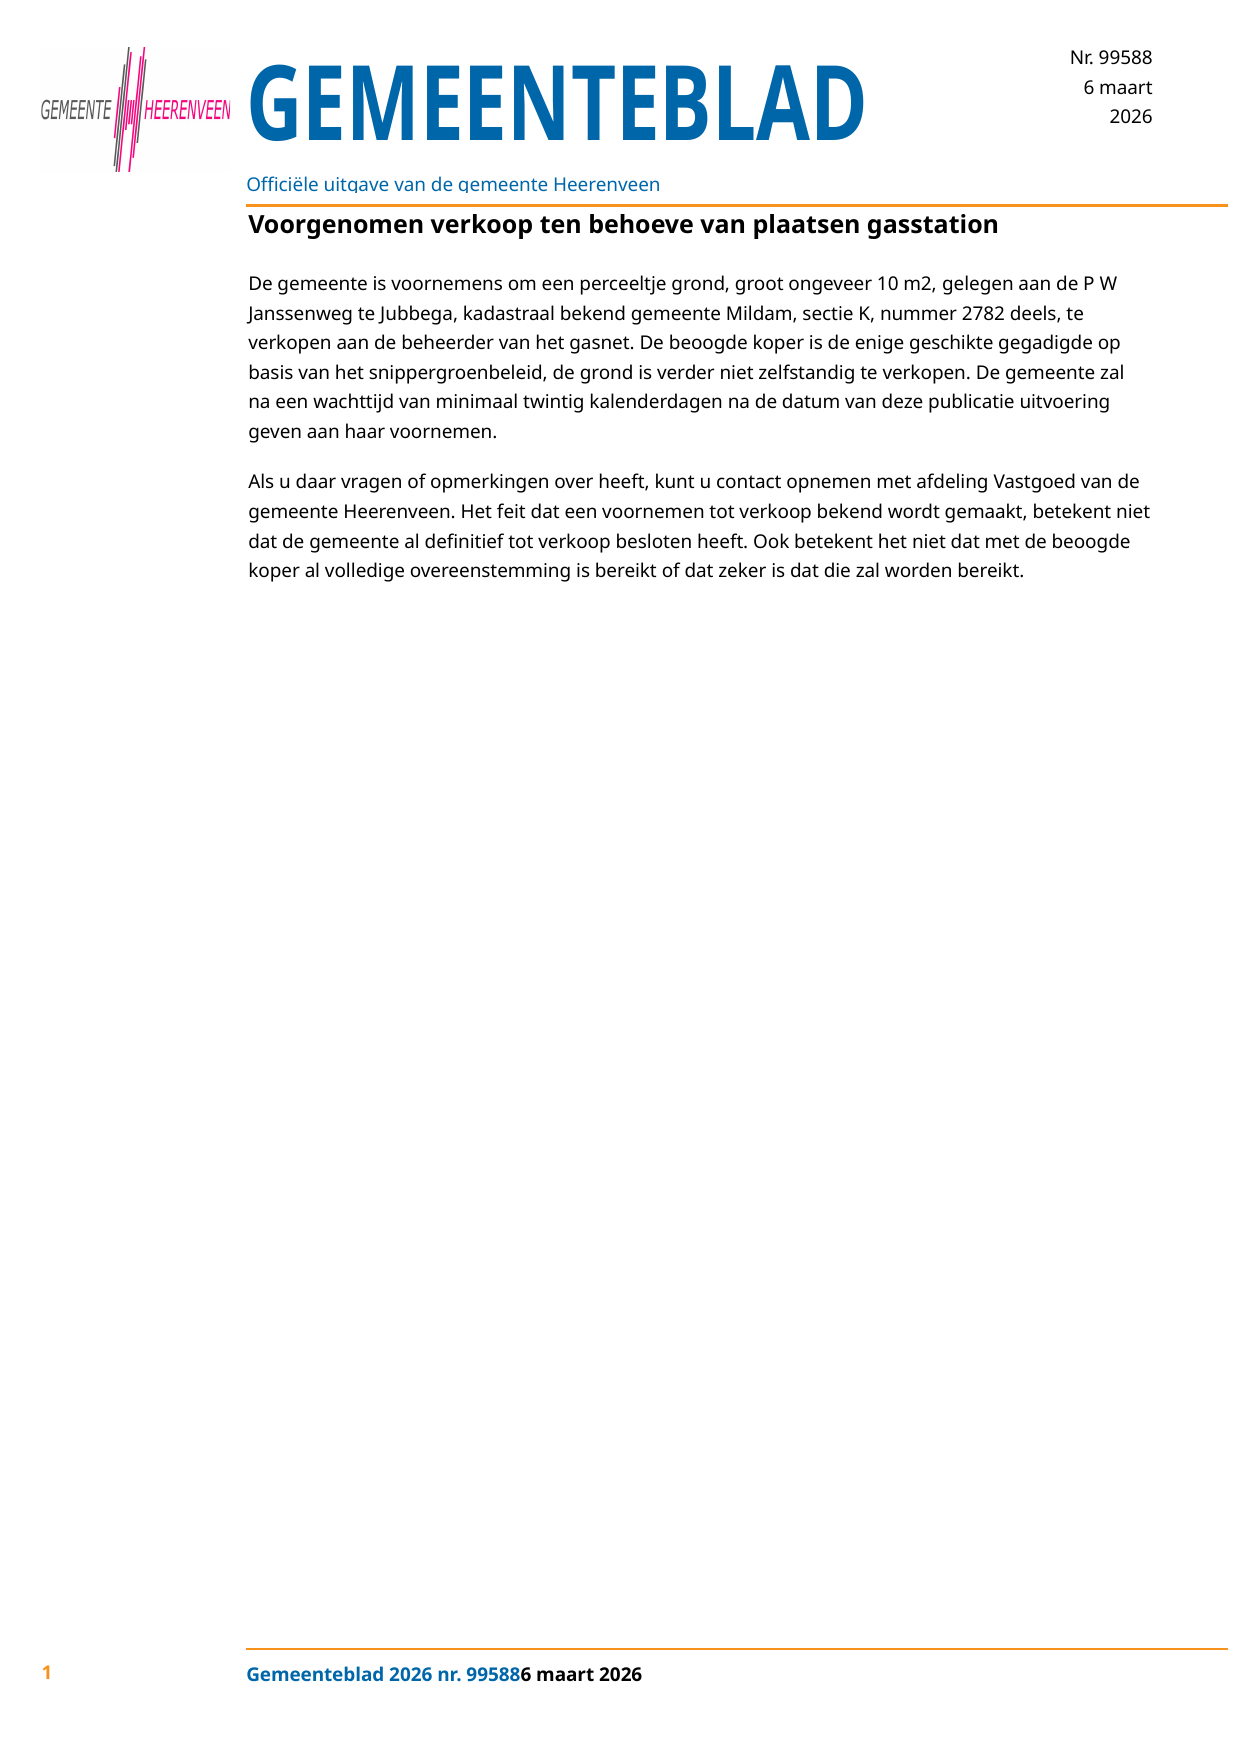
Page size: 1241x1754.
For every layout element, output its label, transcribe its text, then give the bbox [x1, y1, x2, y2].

picture [41, 47, 231, 172]
text Als u daar vragen of opmerkingen over heeft, kunt u contact opnemen met afdeling Vastgoed van de gemeente Heerenveen. Het feit dat een voornemen tot verkoop bekend wordt gemaakt, betekent niet dat de gemeente al definitief tot verkoop besloten heeft. Ook betekent het niet dat met de beoogde koper al volledige overeenstemming is bereikt of dat zeker is dat die zal worden bereikt. [248, 469, 1152, 583]
text De gemeente is voornemens om een perceeltje grond, groot ongeveer 10 m2, gelegen aan de P W Janssenweg te Jubbega, kadastraal bekend gemeente Mildam, sectie K, nummer 2782 deels, te verkopen aan de beheerder van het gasnet. De beoogde koper is de enige geschikte gegadigde op basis van het snippergroenbeleid, de grond is verder niet zelfstandig te verkopen. De gemeente zal na een wachttijd van minimaal twintig kalenderdagen na de datum van deze publicatie uitvoering geven aan haar voornemen. [248, 270, 1152, 444]
text Voorgenomen verkoop ten behoeve van plaatsen gasstation [248, 207, 1152, 241]
